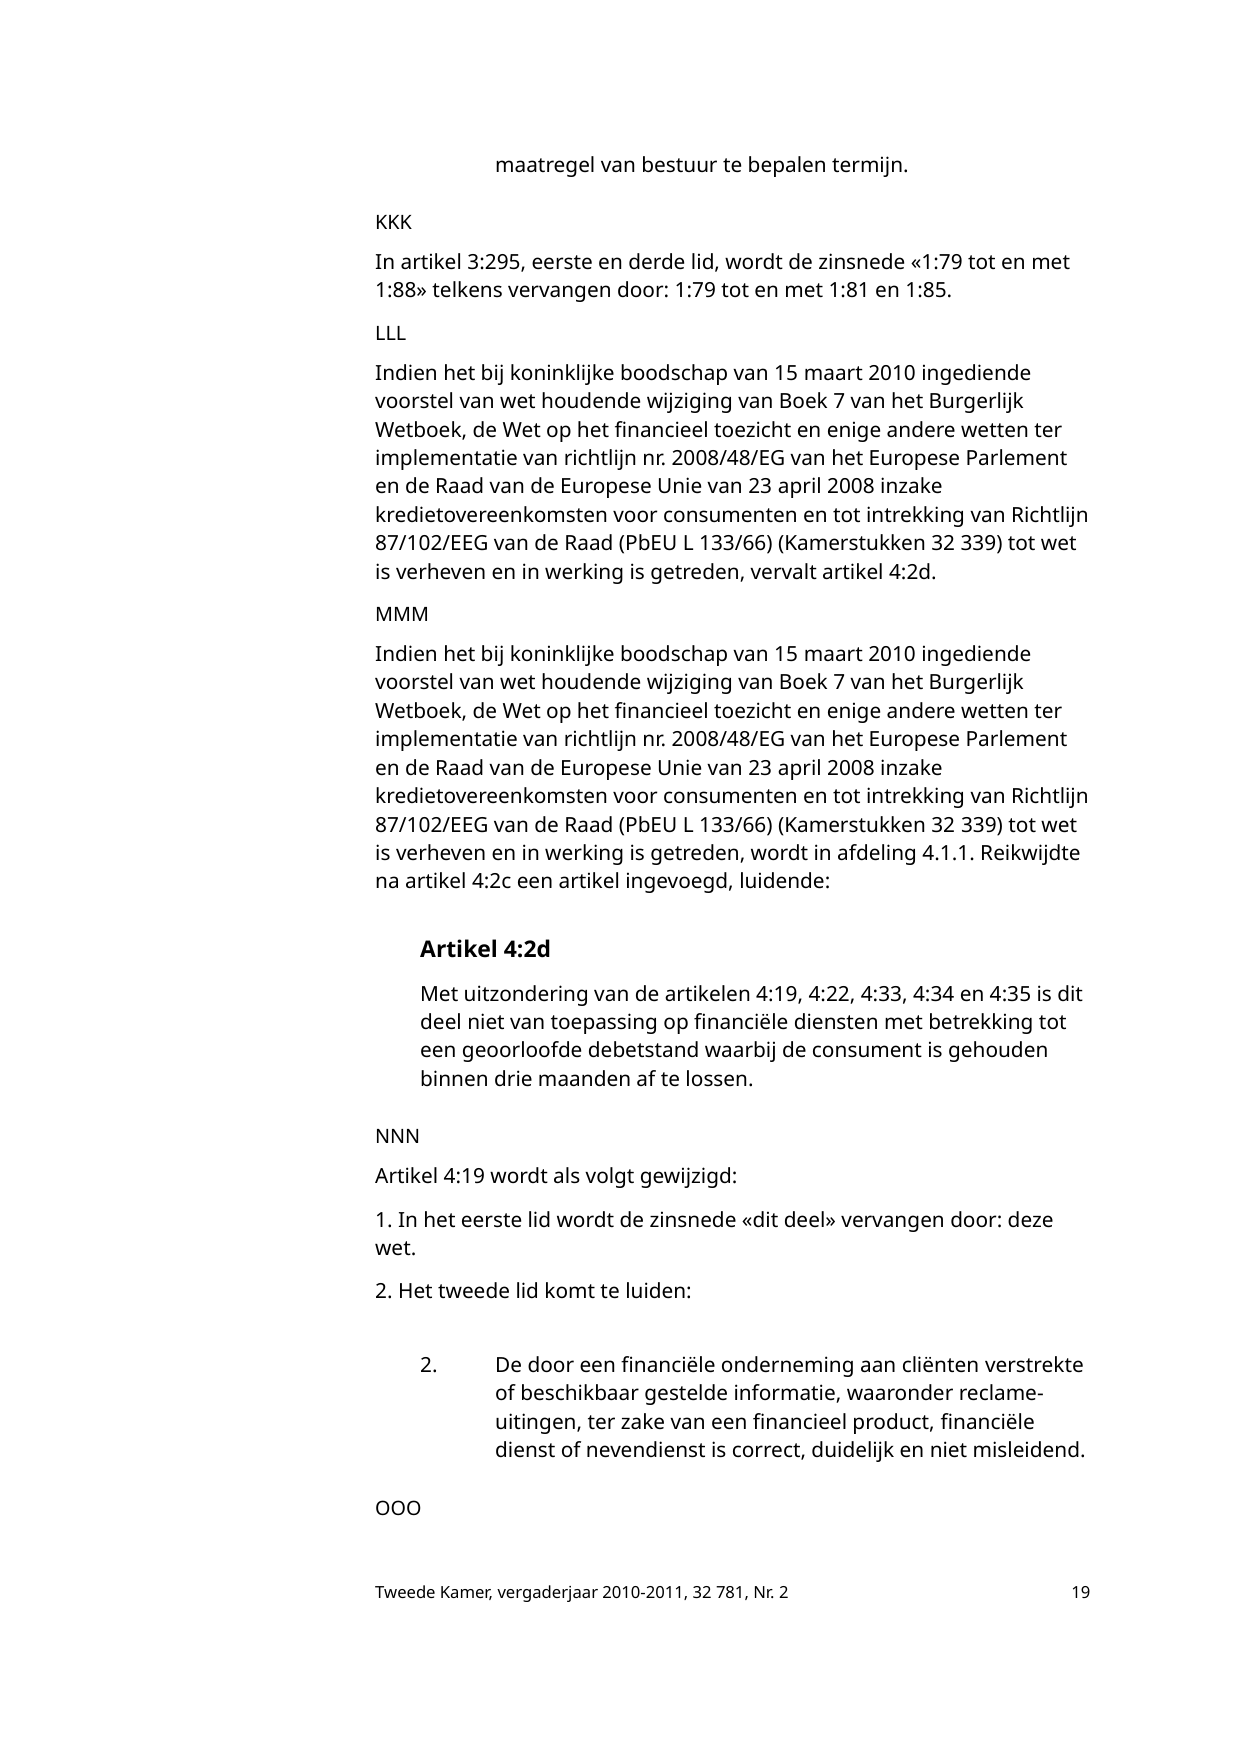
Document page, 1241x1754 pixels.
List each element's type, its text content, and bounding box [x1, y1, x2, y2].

subtitle Artikel 4:2d [420, 932, 1090, 964]
list maatregel van bestuur te bepalen termijn. [420, 150, 1090, 178]
text MMM [375, 600, 1090, 627]
text NNN [375, 1122, 1090, 1149]
text OOO [375, 1494, 1090, 1521]
text Artikel 4:19 wordt als volgt gewijzigd: [375, 1161, 1090, 1190]
text KKK [375, 208, 1090, 235]
text Indien het bij koninklijke boodschap van 15 maart 2010 ingediende voorstel van wet houdende wijziging van Boek 7 van het Burgerlijk Wetboek, de Wet op het financieel toezicht en enige andere wetten ter implementatie van richtlijn nr. 2008/48/EG van het Europese Parlement en de Raad van de Europese Unie van 23 april 2008 inzake kredietovereenkomsten voor consumenten en tot intrekking van Richtlijn 87/102/EEG van de Raad (PbEU L 133/66) (Kamerstukken 32 339) tot wet is verheven en in werking is getreden, vervalt artikel 4:2d. [375, 358, 1090, 585]
text In artikel 3:295, eerste en derde lid, wordt de zinsnede «1:79 tot en met 1:88» telkens vervangen door: 1:79 tot en met 1:81 en 1:85. [375, 247, 1090, 304]
text 1. In het eerste lid wordt de zinsnede «dit deel» vervangen door: deze wet. [375, 1205, 1090, 1262]
list De door een financiële onderneming aan cliënten verstrekte of beschikbaar gestelde informatie, waaronder reclame-uitingen, ter zake van een financieel product, financiële dienst of nevendienst is correct, duidelijk en niet misleidend. [420, 1350, 1090, 1464]
text Met uitzondering van de artikelen 4:19, 4:22, 4:33, 4:34 en 4:35 is dit deel niet van toepassing op financiële diensten met betrekking tot een geoorloofde debetstand waarbij de consument is gehouden binnen drie maanden af te lossen. [420, 979, 1090, 1092]
text 2. Het tweede lid komt te luiden: [375, 1277, 1090, 1305]
text LLL [375, 319, 1090, 346]
text Indien het bij koninklijke boodschap van 15 maart 2010 ingediende voorstel van wet houdende wijziging van Boek 7 van het Burgerlijk Wetboek, de Wet op het financieel toezicht en enige andere wetten ter implementatie van richtlijn nr. 2008/48/EG van het Europese Parlement en de Raad van de Europese Unie van 23 april 2008 inzake kredietovereenkomsten voor consumenten en tot intrekking van Richtlijn 87/102/EEG van de Raad (PbEU L 133/66) (Kamerstukken 32 339) tot wet is verheven en in werking is getreden, wordt in afdeling 4.1.1. Reikwijdte na artikel 4:2c een artikel ingevoegd, luidende: [375, 639, 1090, 895]
